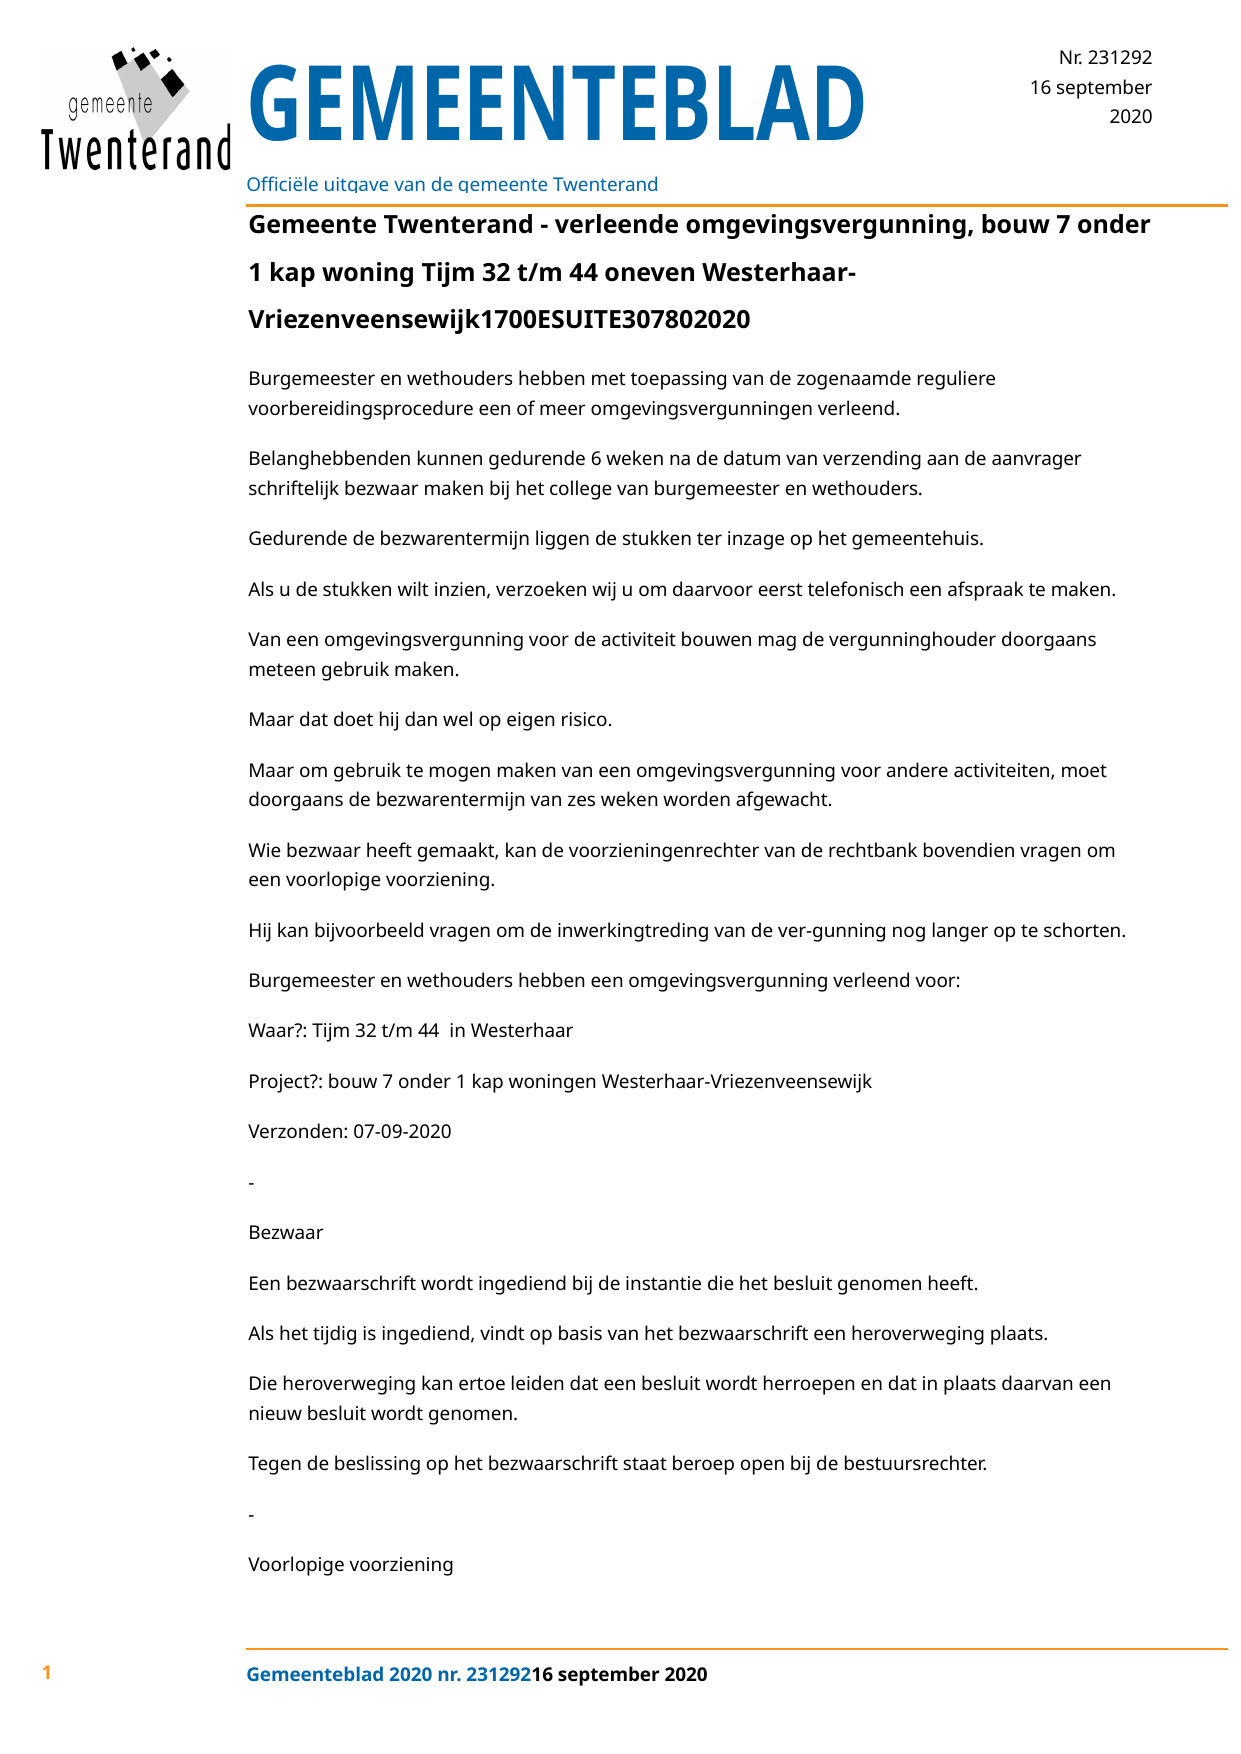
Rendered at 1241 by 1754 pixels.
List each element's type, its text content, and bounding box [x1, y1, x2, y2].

text Maar om gebruik te mogen maken van een omgevingsvergunning voor andere activiteiten, moet doorgaans de bezwarentermijn van zes weken worden afgewacht. [248, 757, 1152, 812]
text Gemeente Twenterand - verleende omgevingsvergunning, bouw 7 onder 1 kap woning Tijm 32 t/m 44 oneven Westerhaar-Vriezenveensewijk1700ESUITE307802020 [248, 207, 1152, 336]
text Belanghebbenden kunnen gedurende 6 weken na de datum van verzending aan de aanvrager schriftelijk bezwaar maken bij het college van burgemeester en wethouders. [248, 446, 1152, 501]
text - [248, 1501, 1152, 1527]
text Als het tijdig is ingediend, vindt op basis van het bezwaarschrift een heroverweging plaats. [248, 1320, 1152, 1346]
text Van een omgevingsvergunning voor de activiteit bouwen mag de vergunninghouder doorgaans meteen gebruik maken. [248, 626, 1152, 682]
text Voorlopige voorziening [248, 1551, 1152, 1577]
text Maar dat doet hij dan wel op eigen risico. [248, 706, 1152, 732]
text Als u de stukken wilt inzien, verzoeken wij u om daarvoor eerst telefonisch een afspraak te maken. [248, 576, 1152, 602]
picture [41, 47, 231, 172]
text Een bezwaarschrift wordt ingediend bij de instantie die het besluit genomen heeft. [248, 1270, 1152, 1295]
text Burgemeester en wethouders hebben met toepassing van de zogenaamde reguliere voorbereidingsprocedure een of meer omgevingsvergunningen verleend. [248, 366, 1152, 421]
text Wie bezwaar heeft gemaakt, kan de voorzieningenrechter van de rechtbank bovendien vragen om een voorlopige voorziening. [248, 837, 1152, 892]
text Tegen de beslissing op het bezwaarschrift staat beroep open bij de bestuursrechter. [248, 1451, 1152, 1476]
text Verzonden: 07-09-2020 [248, 1118, 1152, 1144]
text Burgemeester en wethouders hebben een omgevingsvergunning verleend voor: [248, 967, 1152, 993]
text Bezwaar [248, 1219, 1152, 1245]
text Hij kan bijvoorbeeld vragen om de inwerkingtreding van de ver-gunning nog langer op te schorten. [248, 917, 1152, 942]
text Waar?: Tijm 32 t/m 44 in Westerhaar [248, 1018, 1152, 1043]
text Gedurende de bezwarentermijn liggen de stukken ter inzage op het gemeentehuis. [248, 526, 1152, 551]
text Die heroverweging kan ertoe leiden dat een besluit wordt herroepen en dat in plaats daarvan een nieuw besluit wordt genomen. [248, 1371, 1152, 1426]
text Project?: bouw 7 onder 1 kap woningen Westerhaar-Vriezenveensewijk [248, 1068, 1152, 1094]
text - [248, 1169, 1152, 1194]
